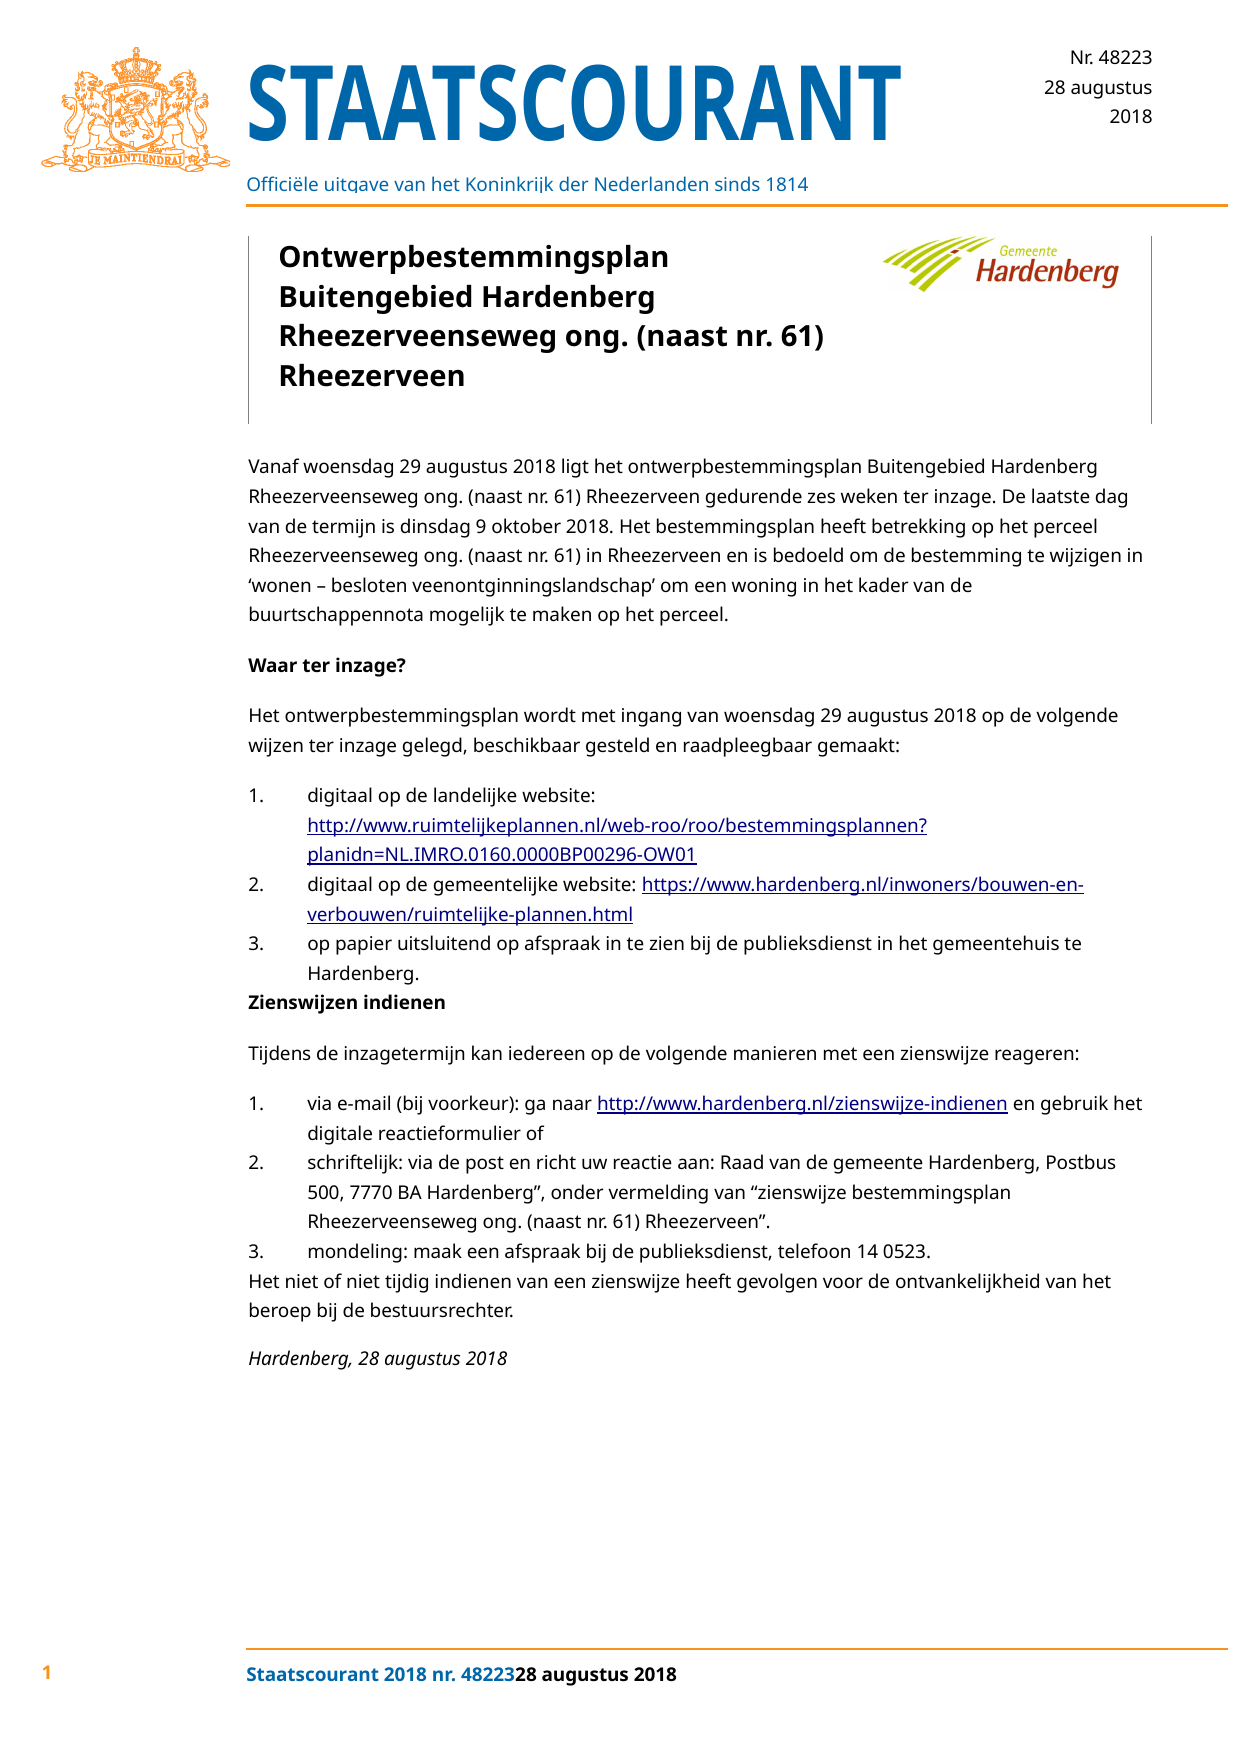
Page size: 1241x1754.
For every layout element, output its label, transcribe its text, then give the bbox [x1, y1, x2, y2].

text Het ontwerpbestemmingsplan wordt met ingang van woensdag 29 augustus 2018 op de volgende wijzen ter inzage gelegd, beschikbaar gesteld en raadpleegbaar gemaakt: [248, 702, 1152, 758]
text Het niet of niet tijdig indienen van een zienswijze heeft gevolgen voor de ontvankelijkheid van het beroep bij de bestuursrechter. [248, 1268, 1152, 1323]
picture [882, 236, 1119, 292]
text Zienswijzen indienen [248, 989, 1152, 1015]
list op papier uitsluitend op afspraak in te zien bij de publieksdienst in het gemeentehuis te Hardenberg. [248, 930, 1152, 986]
list digitaal op de landelijke website: http://www.ruimtelijkeplannen.nl/web-roo/roo/bestemmingsplannen?planidn=NL.IMRO.0160.0000BP00296-OW01 [248, 782, 1152, 867]
list mondeling: maak een afspraak bij de publieksdienst, telefoon 14 0523. [248, 1238, 1152, 1264]
list schriftelijk: via de post en richt uw reactie aan: Raad van de gemeente Hardenberg, Postbus 500, 7770 BA Hardenberg”, onder vermelding van “zienswijze bestemmingsplan Rheezerveenseweg ong. (naast nr. 61) Rheezerveen”. [248, 1149, 1152, 1234]
text Tijdens de inzagetermijn kan iedereen op de volgende manieren met een zienswijze reageren: [248, 1040, 1152, 1066]
text Vanaf woensdag 29 augustus 2018 ligt het ontwerpbestemmingsplan Buitengebied Hardenberg Rheezerveenseweg ong. (naast nr. 61) Rheezerveen gedurende zes weken ter inzage. De laatste dag van de termijn is dinsdag 9 oktober 2018. Het bestemmingsplan heeft betrekking op het perceel Rheezerveenseweg ong. (naast nr. 61) in Rheezerveen en is bedoeld om de bestemming te wijzigen in ‘wonen – besloten veenontginningslandschap’ om een woning in het kader van de buurtschappennota mogelijk te maken op het perceel. [248, 454, 1152, 627]
list via e-mail (bij voorkeur): ga naar http://www.hardenberg.nl/zienswijze-indienen en gebruik het digitale reactieformulier of [248, 1090, 1152, 1146]
table_header Ontwerpbestemmingsplan Buitengebied Hardenberg Rheezerveenseweg ong. (naast nr. 61) Rheezerveen [249, 236, 850, 424]
picture [41, 47, 231, 172]
text Hardenberg, 28 augustus 2018 [248, 1345, 1152, 1371]
list digitaal op de gemeentelijke website: https://www.hardenberg.nl/inwoners/bouwen-en-verbouwen/ruimtelijke-plannen.html [248, 871, 1152, 926]
table_header [850, 236, 1151, 424]
text Waar ter inzage? [248, 652, 1152, 678]
